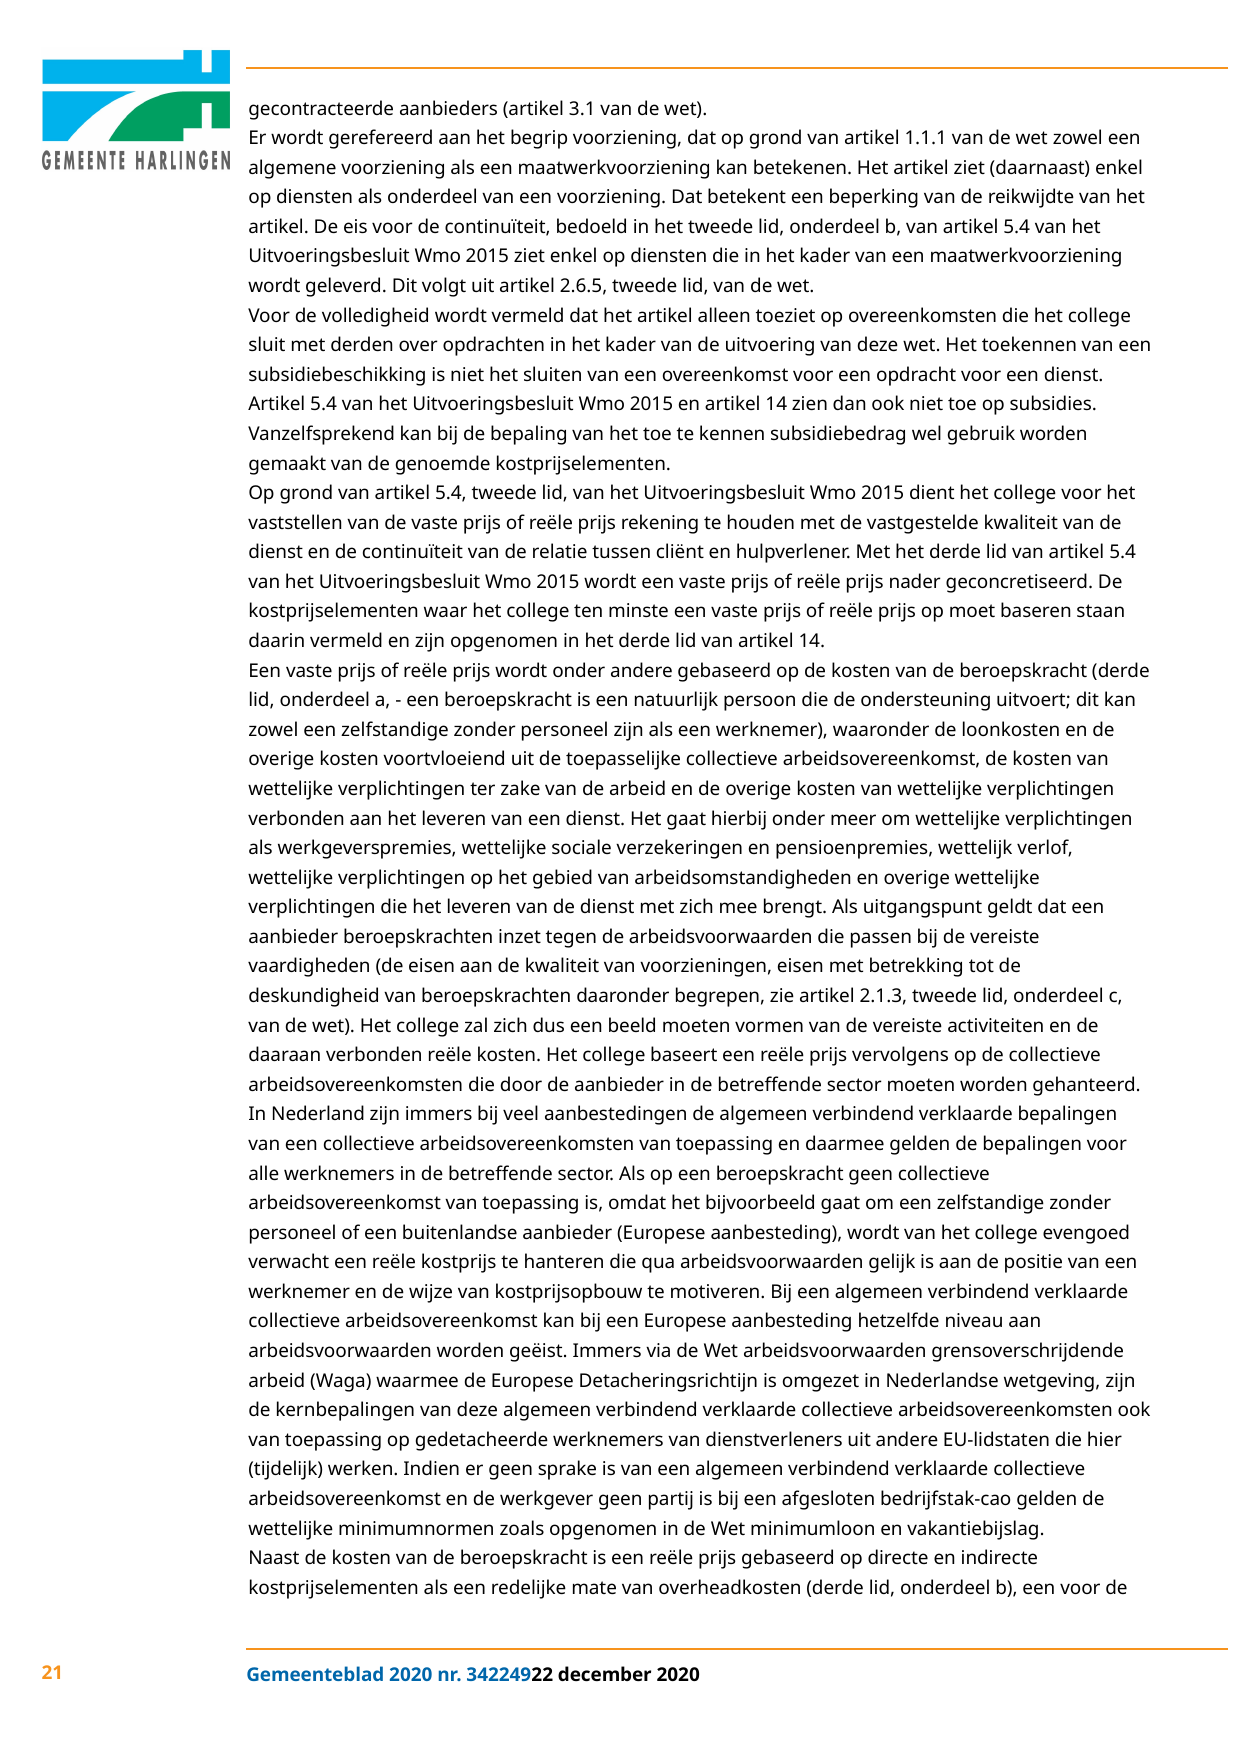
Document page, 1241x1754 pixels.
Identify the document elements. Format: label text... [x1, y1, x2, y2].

text Naast de kosten van de beroepskracht is een reële prijs gebaseerd op directe en indirecte kostprijselementen als een redelijke mate van overheadkosten (derde lid, onderdeel b), een voor de [248, 1544, 1152, 1600]
picture [41, 47, 231, 172]
text gecontracteerde aanbieders (artikel 3.1 van de wet). [248, 95, 1152, 121]
text Voor de volledigheid wordt vermeld dat het artikel alleen toeziet op overeenkomsten die het college sluit met derden over opdrachten in het kader van de uitvoering van deze wet. Het toekennen van een subsidiebeschikking is niet het sluiten van een overeenkomst voor een opdracht voor een dienst. Artikel 5.4 van het Uitvoeringsbesluit Wmo 2015 en artikel 14 zien dan ook niet toe op subsidies. Vanzelfsprekend kan bij de bepaling van het toe te kennen subsidiebedrag wel gebruik worden gemaakt van de genoemde kostprijselementen. [248, 302, 1152, 476]
text Er wordt gerefereerd aan het begrip voorziening, dat op grond van artikel 1.1.1 van de wet zowel een algemene voorziening als een maatwerkvoorziening kan betekenen. Het artikel ziet (daarnaast) enkel op diensten als onderdeel van een voorziening. Dat betekent een beperking van de reikwijdte van het artikel. De eis voor de continuïteit, bedoeld in het tweede lid, onderdeel b, van artikel 5.4 van het Uitvoeringsbesluit Wmo 2015 ziet enkel op diensten die in het kader van een maatwerkvoorziening wordt geleverd. Dit volgt uit artikel 2.6.5, tweede lid, van de wet. [248, 124, 1152, 298]
text Op grond van artikel 5.4, tweede lid, van het Uitvoeringsbesluit Wmo 2015 dient het college voor het vaststellen van de vaste prijs of reële prijs rekening te houden met de vastgestelde kwaliteit van de dienst en de continuïteit van de relatie tussen cliënt en hulpverlener. Met het derde lid van artikel 5.4 van het Uitvoeringsbesluit Wmo 2015 wordt een vaste prijs of reële prijs nader geconcretiseerd. De kostprijselementen waar het college ten minste een vaste prijs of reële prijs op moet baseren staan daarin vermeld en zijn opgenomen in het derde lid van artikel 14. [248, 479, 1152, 653]
text Een vaste prijs of reële prijs wordt onder andere gebaseerd op de kosten van de beroepskracht (derde lid, onderdeel a, - een beroepskracht is een natuurlijk persoon die de ondersteuning uitvoert; dit kan zowel een zelfstandige zonder personeel zijn als een werknemer), waaronder de loonkosten en de overige kosten voortvloeiend uit de toepasselijke collectieve arbeidsovereenkomst, de kosten van wettelijke verplichtingen ter zake van de arbeid en de overige kosten van wettelijke verplichtingen verbonden aan het leveren van een dienst. Het gaat hierbij onder meer om wettelijke verplichtingen als werkgeverspremies, wettelijke sociale verzekeringen en pensioenpremies, wettelijk verlof, wettelijke verplichtingen op het gebied van arbeidsomstandigheden en overige wettelijke verplichtingen die het leveren van de dienst met zich mee brengt. Als uitgangspunt geldt dat een aanbieder beroepskrachten inzet tegen de arbeidsvoorwaarden die passen bij de vereiste vaardigheden (de eisen aan de kwaliteit van voorzieningen, eisen met betrekking tot de deskundigheid van beroepskrachten daaronder begrepen, zie artikel 2.1.3, tweede lid, onderdeel c, van de wet). Het college zal zich dus een beeld moeten vormen van de vereiste activiteiten en de daaraan verbonden reële kosten. Het college baseert een reële prijs vervolgens op de collectieve arbeidsovereenkomsten die door de aanbieder in de betreffende sector moeten worden gehanteerd. In Nederland zijn immers bij veel aanbestedingen de algemeen verbindend verklaarde bepalingen van een collectieve arbeidsovereenkomsten van toepassing en daarmee gelden de bepalingen voor alle werknemers in de betreffende sector. Als op een beroepskracht geen collectieve arbeidsovereenkomst van toepassing is, omdat het bijvoorbeeld gaat om een zelfstandige zonder personeel of een buitenlandse aanbieder (Europese aanbesteding), wordt van het college evengoed verwacht een reële kostprijs te hanteren die qua arbeidsvoorwaarden gelijk is aan de positie van een werknemer en de wijze van kostprijsopbouw te motiveren. Bij een algemeen verbindend verklaarde collectieve arbeidsovereenkomst kan bij een Europese aanbesteding hetzelfde niveau aan arbeidsvoorwaarden worden geëist. Immers via de Wet arbeidsvoorwaarden grensoverschrijdende arbeid (Waga) waarmee de Europese Detacheringsrichtijn is omgezet in Nederlandse wetgeving, zijn de kernbepalingen van deze algemeen verbindend verklaarde collectieve arbeidsovereenkomsten ook van toepassing op gedetacheerde werknemers van dienstverleners uit andere EU-lidstaten die hier (tijdelijk) werken. Indien er geen sprake is van een algemeen verbindend verklaarde collectieve arbeidsovereenkomst en de werkgever geen partij is bij een afgesloten bedrijfstak-cao gelden de wettelijke minimumnormen zoals opgenomen in de Wet minimumloon en vakantiebijslag. [248, 657, 1152, 1541]
